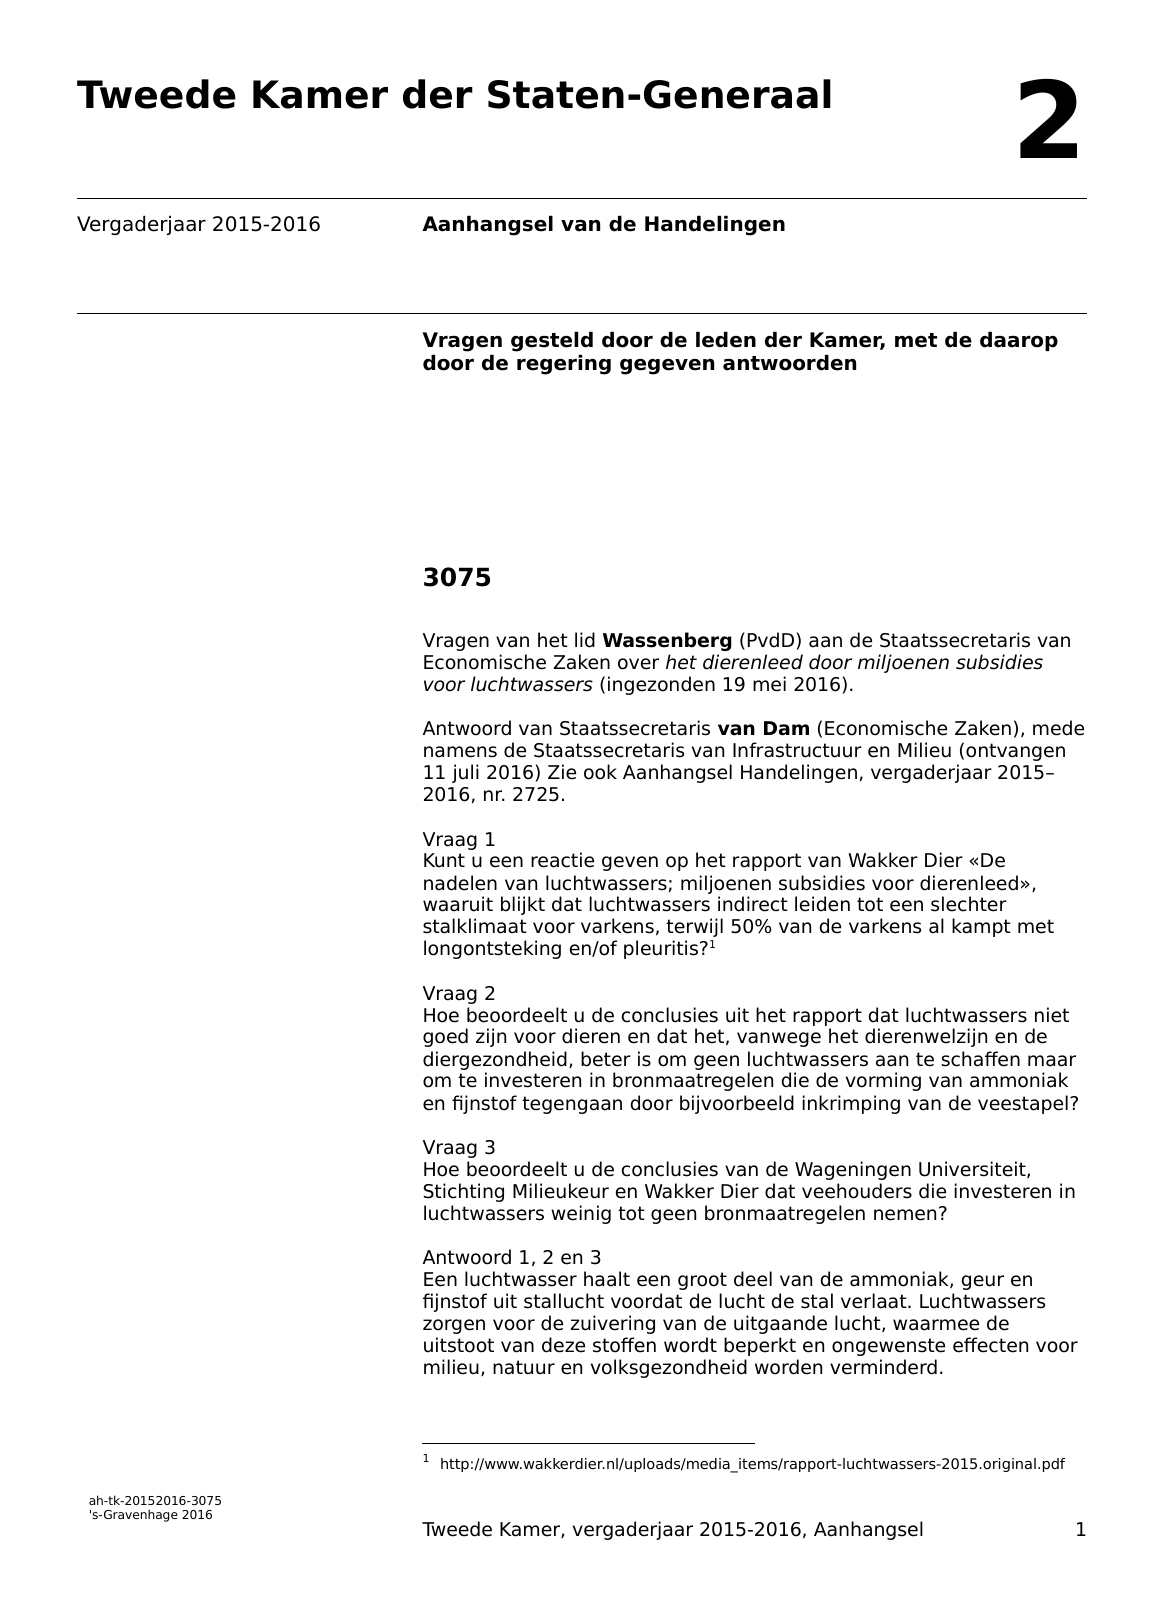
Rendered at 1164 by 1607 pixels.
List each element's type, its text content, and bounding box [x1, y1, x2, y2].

text 3075 [422, 563, 1087, 592]
table_cell [77, 314, 422, 375]
text ah-tk-20152016-3075 [88, 1494, 323, 1508]
text 's-Gravenhage 2016 [88, 1508, 323, 1522]
text Een luchtwasser haalt een groot deel van de ammoniak, geur en fijnstof uit stallucht voordat de lucht de stal verlaat. Luchtwassers zorgen voor de zuivering van de uitgaande lucht, waarmee de uitstoot van deze stoffen wordt beperkt en ongewenste effecten voor milieu, natuur en volksgezondheid worden verminderd. [422, 1269, 1087, 1378]
table_cell Aanhangsel van de Handelingen [422, 199, 1087, 313]
text Vraag 3 [422, 1137, 1087, 1158]
text http://www.wakkerdier.nl/uploads/media_items/rapport-luchtwassers-2015.original.pdf [422, 1452, 1087, 1474]
table_header 2 [886, 59, 1087, 198]
text Vragen van het lid Wassenberg (PvdD) aan de Staatssecretaris van Economische Zaken over het dierenleed door miljoenen subsidies voor luchtwassers (ingezonden 19 mei 2016). [422, 630, 1087, 696]
table_cell Vergaderjaar 2015-2016 [77, 199, 422, 313]
text Antwoord van Staatssecretaris van Dam (Economische Zaken), mede namens de Staatssecretaris van Infrastructuur en Milieu (ontvangen 11 juli 2016) Zie ook Aanhangsel Handelingen, vergaderjaar 2015–2016, nr. 2725. [422, 718, 1087, 806]
table_cell Vragen gesteld door de leden der Kamer, met de daarop door de regering gegeven antwoorden [422, 314, 1087, 375]
text Hoe beoordeelt u de conclusies uit het rapport dat luchtwassers niet goed zijn voor dieren en dat het, vanwege het dierenwelzijn en de diergezondheid, beter is om geen luchtwassers aan te schaffen maar om te investeren in bronmaatregelen die de vorming van ammoniak en fijnstof tegengaan door bijvoorbeeld inkrimping van de veestapel? [422, 1004, 1087, 1114]
text Vraag 2 [422, 982, 1087, 1004]
text Vraag 1 [422, 828, 1087, 850]
text Kunt u een reactie geven op het rapport van Wakker Dier «De nadelen van luchtwassers; miljoenen subsidies voor dierenleed», waaruit blijkt dat luchtwassers indirect leiden tot een slechter stalklimaat voor varkens, terwijl 50% van de varkens al kampt met longontsteking en/of pleuritis? [422, 850, 1087, 960]
text Antwoord 1, 2 en 3 [422, 1247, 1087, 1269]
text Hoe beoordeelt u de conclusies van de Wageningen Universiteit, Stichting Milieukeur en Wakker Dier dat veehouders die investeren in luchtwassers weinig tot geen bronmaatregelen nemen? [422, 1158, 1087, 1224]
table_header Tweede Kamer der Staten-Generaal [77, 59, 886, 198]
